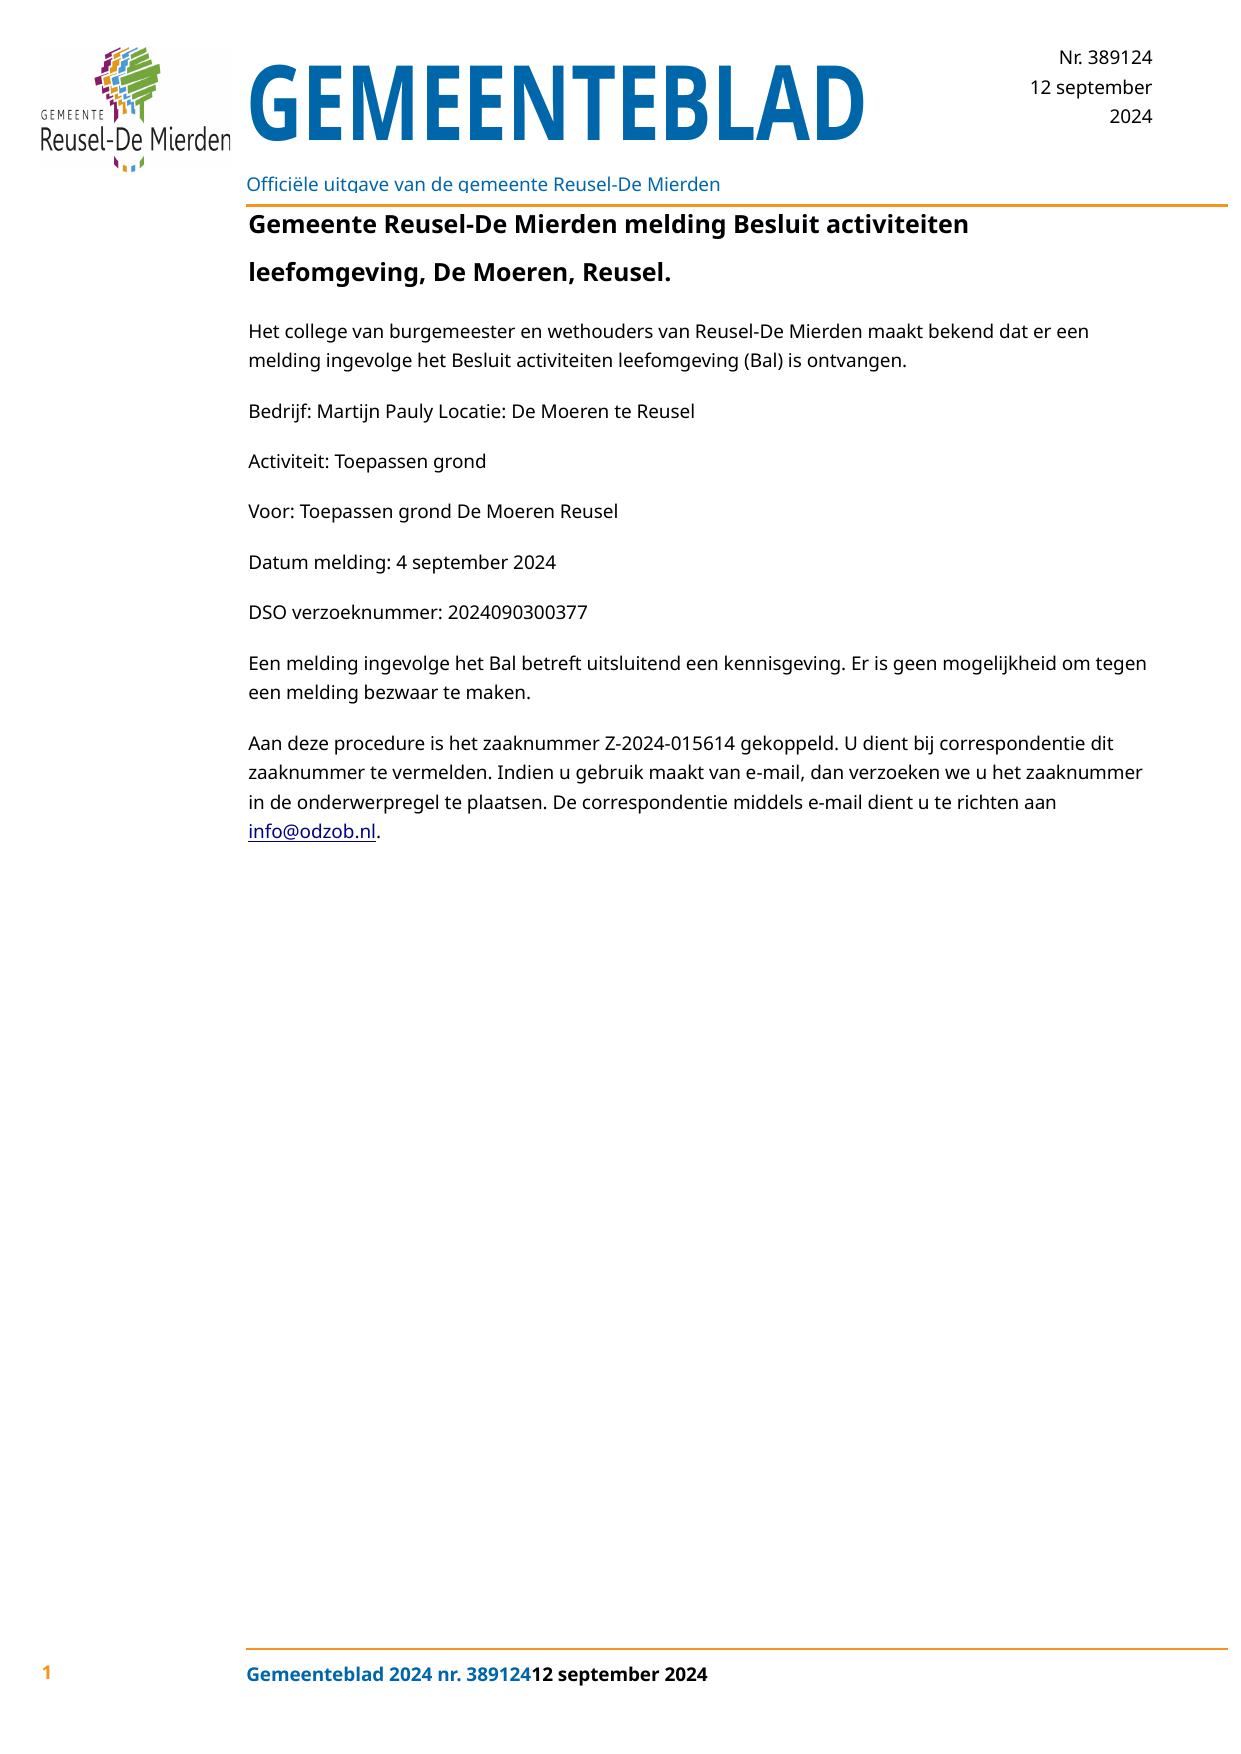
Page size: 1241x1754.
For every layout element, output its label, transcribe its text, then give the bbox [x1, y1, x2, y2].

text Gemeente Reusel-De Mierden melding Besluit activiteiten leefomgeving, De Moeren, Reusel. [248, 207, 1152, 288]
text Een melding ingevolge het Bal betreft uitsluitend een kennisgeving. Er is geen mogelijkheid om tegen een melding bezwaar te maken. [248, 650, 1152, 705]
text Het college van burgemeester en wethouders van Reusel-De Mierden maakt bekend dat er een melding ingevolge het Besluit activiteiten leefomgeving (Bal) is ontvangen. [248, 318, 1152, 373]
text Activiteit: Toepassen grond [248, 448, 1152, 474]
text Datum melding: 4 september 2024 [248, 549, 1152, 575]
picture [41, 47, 231, 172]
text Voor: Toepassen grond De Moeren Reusel [248, 499, 1152, 524]
text Bedrijf: Martijn Pauly Locatie: De Moeren te Reusel [248, 398, 1152, 424]
text Aan deze procedure is het zaaknummer Z-2024-015614 gekoppeld. U dient bij correspondentie dit zaaknummer te vermelden. Indien u gebruik maakt van e-mail, dan verzoeken we u het zaaknummer in de onderwerpregel te plaatsen. De correspondentie middels e-mail dient u te richten aan info@odzob.nl. [248, 730, 1152, 844]
text DSO verzoeknummer: 2024090300377 [248, 599, 1152, 625]
